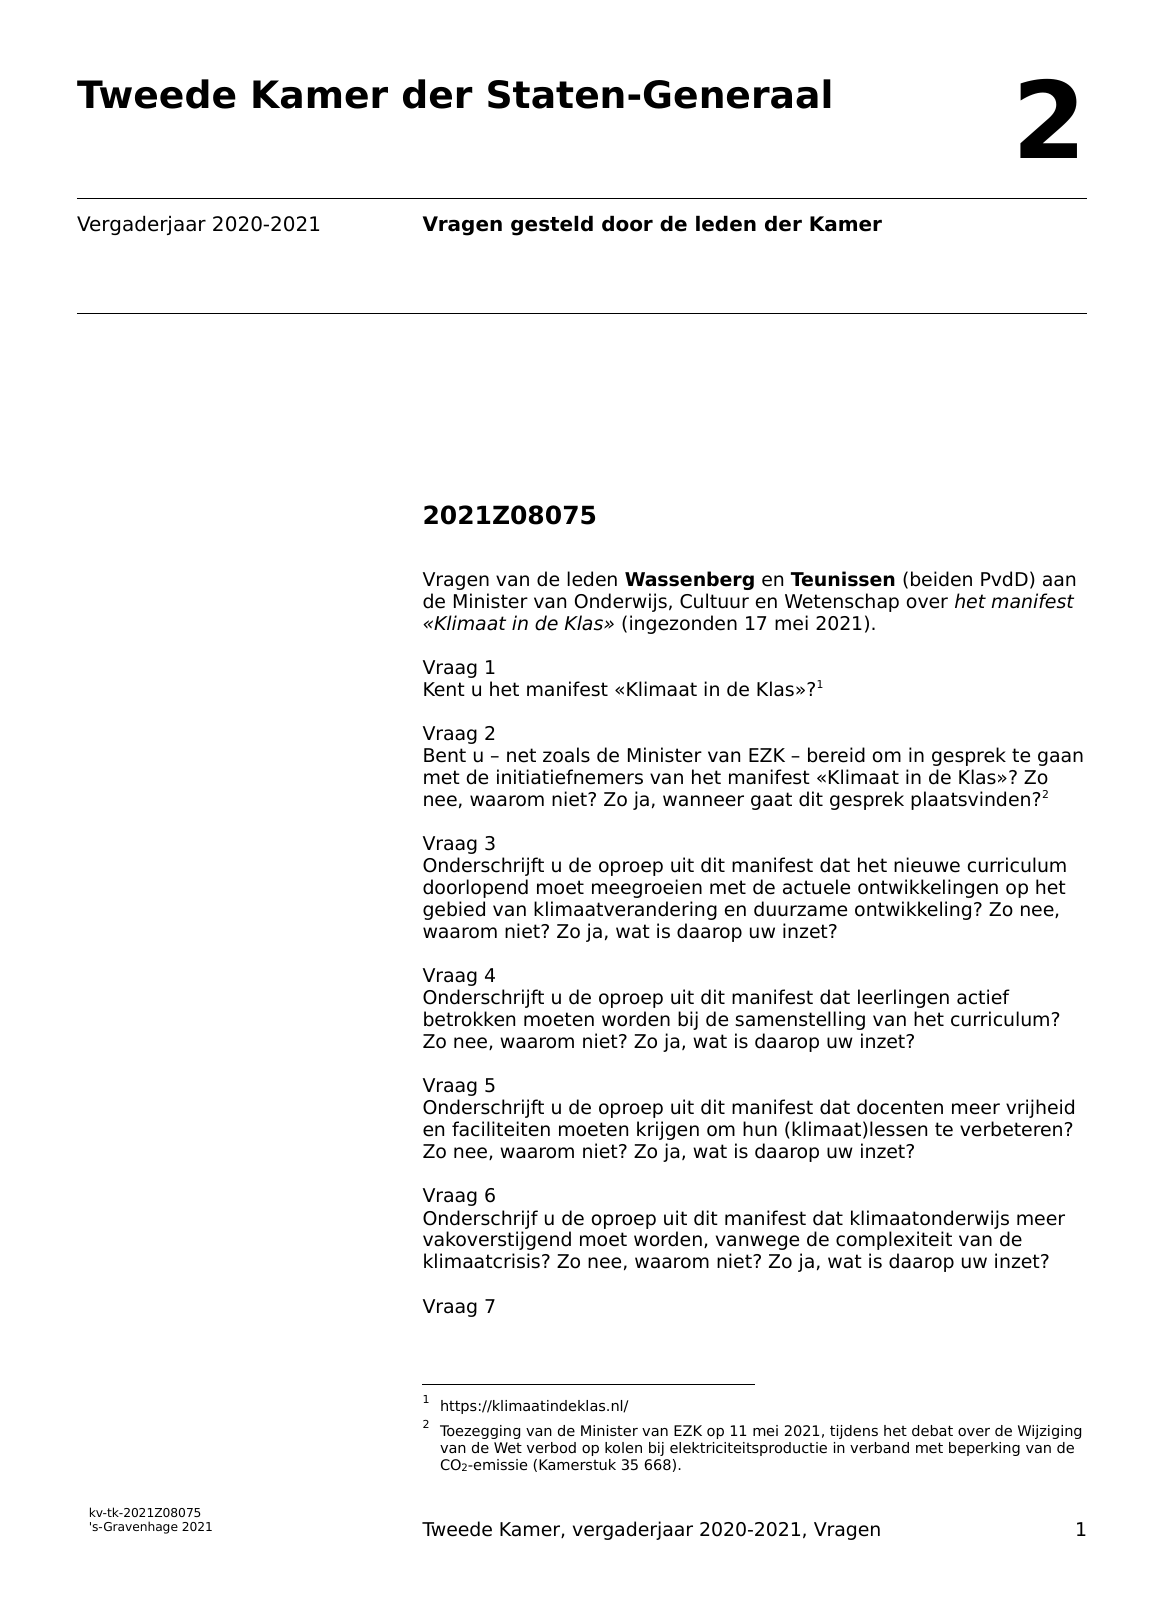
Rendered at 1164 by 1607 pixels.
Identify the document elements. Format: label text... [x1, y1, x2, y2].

table_header Tweede Kamer der Staten-Generaal [77, 59, 886, 198]
text Vraag 3 [422, 833, 1087, 855]
text Vragen van de leden Wassenberg en Teunissen (beiden PvdD) aan de Minister van Onderwijs, Cultuur en Wetenschap over het manifest «Klimaat in de Klas» (ingezonden 17 mei 2021). [422, 569, 1087, 635]
table_header 2 [886, 59, 1087, 198]
text Onderschrijf u de oproep uit dit manifest dat klimaatonderwijs meer vakoverstijgend moet worden, vanwege de complexiteit van de klimaatcrisis? Zo nee, waarom niet? Zo ja, wat is daarop uw inzet? [422, 1207, 1087, 1273]
text 's-Gravenhage 2021 [88, 1520, 323, 1534]
text Onderschrijft u de oproep uit dit manifest dat leerlingen actief betrokken moeten worden bij de samenstelling van het curriculum? Zo nee, waarom niet? Zo ja, wat is daarop uw inzet? [422, 987, 1087, 1053]
text Vraag 7 [422, 1296, 1087, 1317]
text Vraag 5 [422, 1075, 1087, 1097]
text Kent u het manifest «Klimaat in de Klas»? [422, 679, 1087, 701]
text Onderschrijft u de oproep uit dit manifest dat het nieuwe curriculum doorlopend moet meegroeien met de actuele ontwikkelingen op het gebied van klimaatverandering en duurzame ontwikkeling? Zo nee, waarom niet? Zo ja, wat is daarop uw inzet? [422, 855, 1087, 943]
text Vraag 6 [422, 1185, 1087, 1207]
text kv-tk-2021Z08075 [88, 1506, 323, 1520]
text https://klimaatindeklas.nl/ [422, 1393, 1087, 1416]
text Vraag 4 [422, 965, 1087, 987]
text Bent u – net zoals de Minister van EZK – bereid om in gesprek te gaan met de initiatiefnemers van het manifest «Klimaat in de Klas»? Zo nee, waarom niet? Zo ja, wanneer gaat dit gesprek plaatsvinden? [422, 745, 1087, 811]
text Toezegging van de Minister van EZK op 11 mei 2021, tijdens het debat over de Wijziging van de Wet verbod op kolen bij elektriciteitsproductie in verband met beperking van de CO2-emissie (Kamerstuk 35 668). [422, 1418, 1087, 1474]
table_cell Vragen gesteld door de leden der Kamer [422, 199, 1087, 313]
text Vraag 1 [422, 657, 1087, 679]
table_cell Vergaderjaar 2020-2021 [77, 199, 422, 313]
text Vraag 2 [422, 723, 1087, 745]
text Onderschrijft u de oproep uit dit manifest dat docenten meer vrijheid en faciliteiten moeten krijgen om hun (klimaat)lessen te verbeteren? Zo nee, waarom niet? Zo ja, wat is daarop uw inzet? [422, 1097, 1087, 1163]
text 2021Z08075 [422, 501, 1087, 531]
